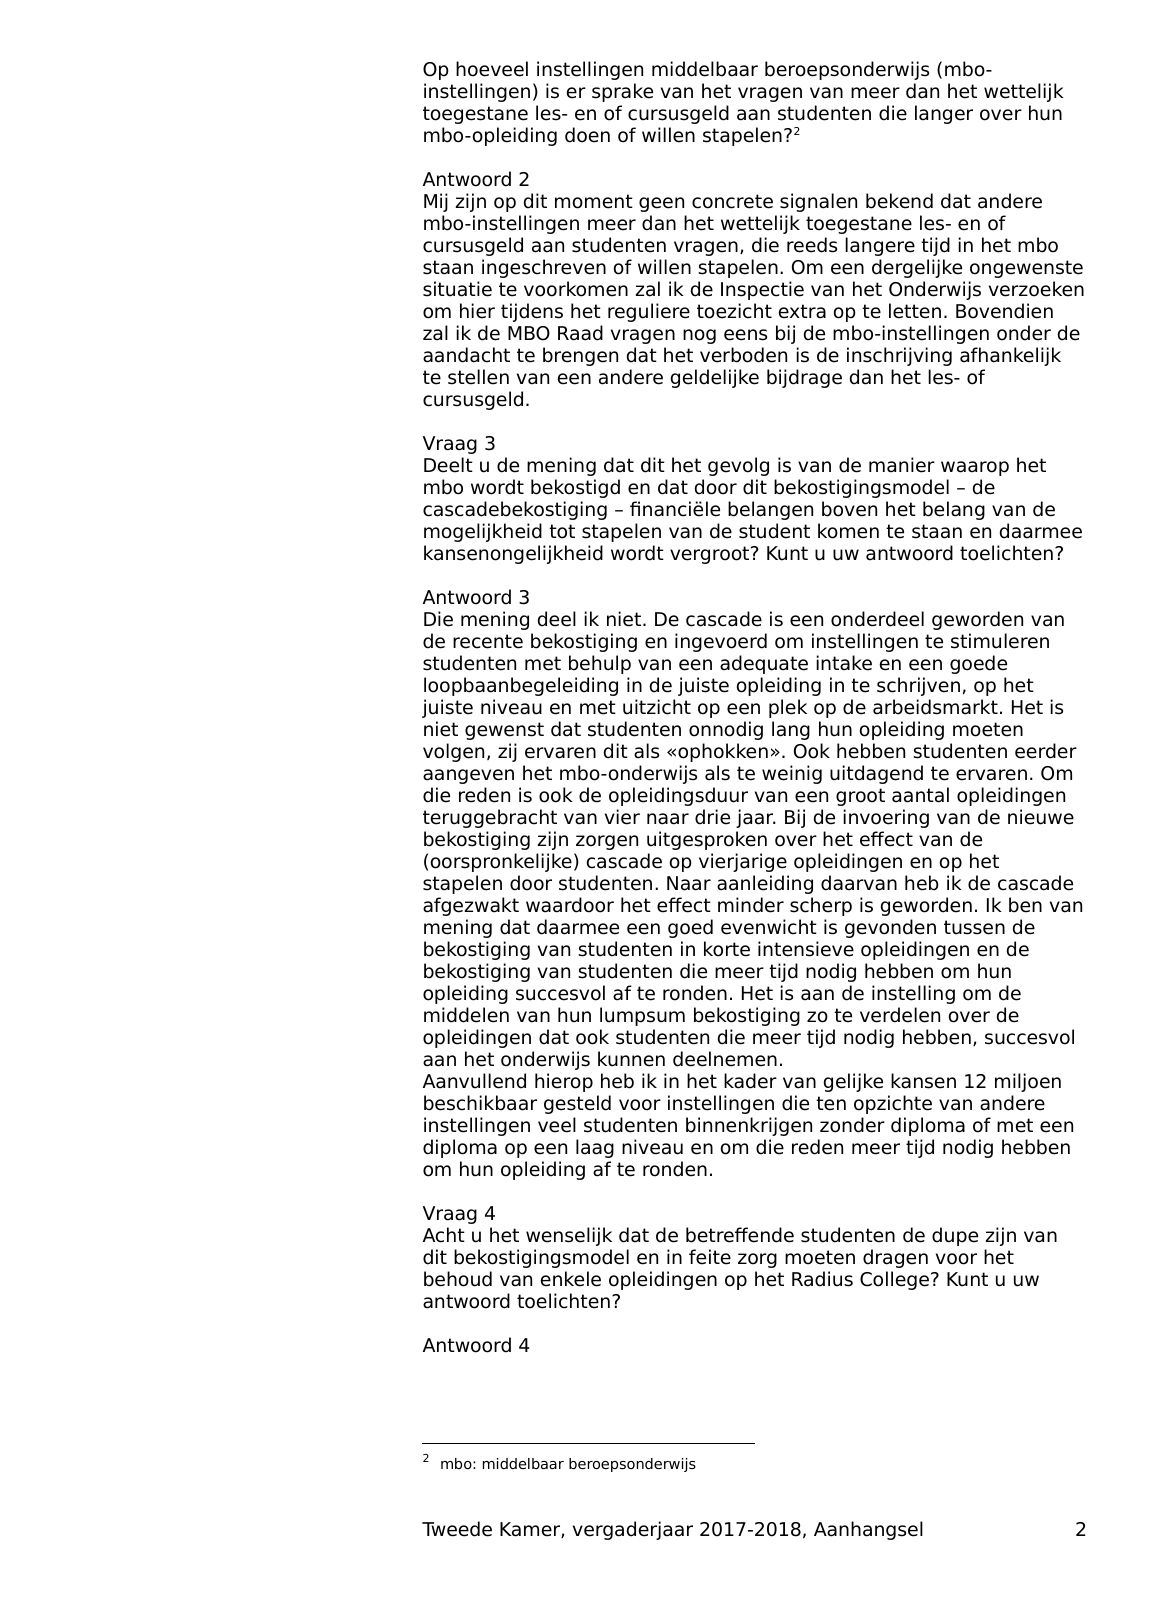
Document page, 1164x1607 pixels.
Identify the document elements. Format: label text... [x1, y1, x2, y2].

text mbo: middelbaar beroepsonderwijs [422, 1452, 1087, 1474]
text Vraag 4 [422, 1203, 1087, 1225]
text Antwoord 4 [422, 1335, 1087, 1357]
text Op hoeveel instellingen middelbaar beroepsonderwijs (mbo-instellingen) is er sprake van het vragen van meer dan het wettelijk toegestane les- en of cursusgeld aan studenten die langer over hun mbo-opleiding doen of willen stapelen? [422, 59, 1087, 147]
text Die mening deel ik niet. De cascade is een onderdeel geworden van de recente bekostiging en ingevoerd om instellingen te stimuleren studenten met behulp van een adequate intake en een goede loopbaanbegeleiding in de juiste opleiding in te schrijven, op het juiste niveau en met uitzicht op een plek op de arbeidsmarkt. Het is niet gewenst dat studenten onnodig lang hun opleiding moeten volgen, zij ervaren dit als «ophokken». Ook hebben studenten eerder aangeven het mbo-onderwijs als te weinig uitdagend te ervaren. Om die reden is ook de opleidingsduur van een groot aantal opleidingen teruggebracht van vier naar drie jaar. Bij de invoering van de nieuwe bekostiging zijn zorgen uitgesproken over het effect van de (oorspronkelijke) cascade op vierjarige opleidingen en op het stapelen door studenten. Naar aanleiding daarvan heb ik de cascade afgezwakt waardoor het effect minder scherp is geworden. Ik ben van mening dat daarmee een goed evenwicht is gevonden tussen de bekostiging van studenten in korte intensieve opleidingen en de bekostiging van studenten die meer tijd nodig hebben om hun opleiding succesvol af te ronden. Het is aan de instelling om de middelen van hun lumpsum bekostiging zo te verdelen over de opleidingen dat ook studenten die meer tijd nodig hebben, succesvol aan het onderwijs kunnen deelnemen. [422, 609, 1087, 1071]
text Acht u het wenselijk dat de betreffende studenten de dupe zijn van dit bekostigingsmodel en in feite zorg moeten dragen voor het behoud van enkele opleidingen op het Radius College? Kunt u uw antwoord toelichten? [422, 1225, 1087, 1313]
text Mij zijn op dit moment geen concrete signalen bekend dat andere mbo-instellingen meer dan het wettelijk toegestane les- en of cursusgeld aan studenten vragen, die reeds langere tijd in het mbo staan ingeschreven of willen stapelen. Om een dergelijke ongewenste situatie te voorkomen zal ik de Inspectie van het Onderwijs verzoeken om hier tijdens het reguliere toezicht extra op te letten. Bovendien zal ik de MBO Raad vragen nog eens bij de mbo-instellingen onder de aandacht te brengen dat het verboden is de inschrijving afhankelijk te stellen van een andere geldelijke bijdrage dan het les- of cursusgeld. [422, 191, 1087, 411]
text Aanvullend hierop heb ik in het kader van gelijke kansen 12 miljoen beschikbaar gesteld voor instellingen die ten opzichte van andere instellingen veel studenten binnenkrijgen zonder diploma of met een diploma op een laag niveau en om die reden meer tijd nodig hebben om hun opleiding af te ronden. [422, 1071, 1087, 1181]
text Vraag 3 [422, 433, 1087, 455]
text Deelt u de mening dat dit het gevolg is van de manier waarop het mbo wordt bekostigd en dat door dit bekostigingsmodel – de cascadebekostiging – financiële belangen boven het belang van de mogelijkheid tot stapelen van de student komen te staan en daarmee kansenongelijkheid wordt vergroot? Kunt u uw antwoord toelichten? [422, 455, 1087, 565]
text Antwoord 3 [422, 587, 1087, 609]
text Antwoord 2 [422, 169, 1087, 191]
